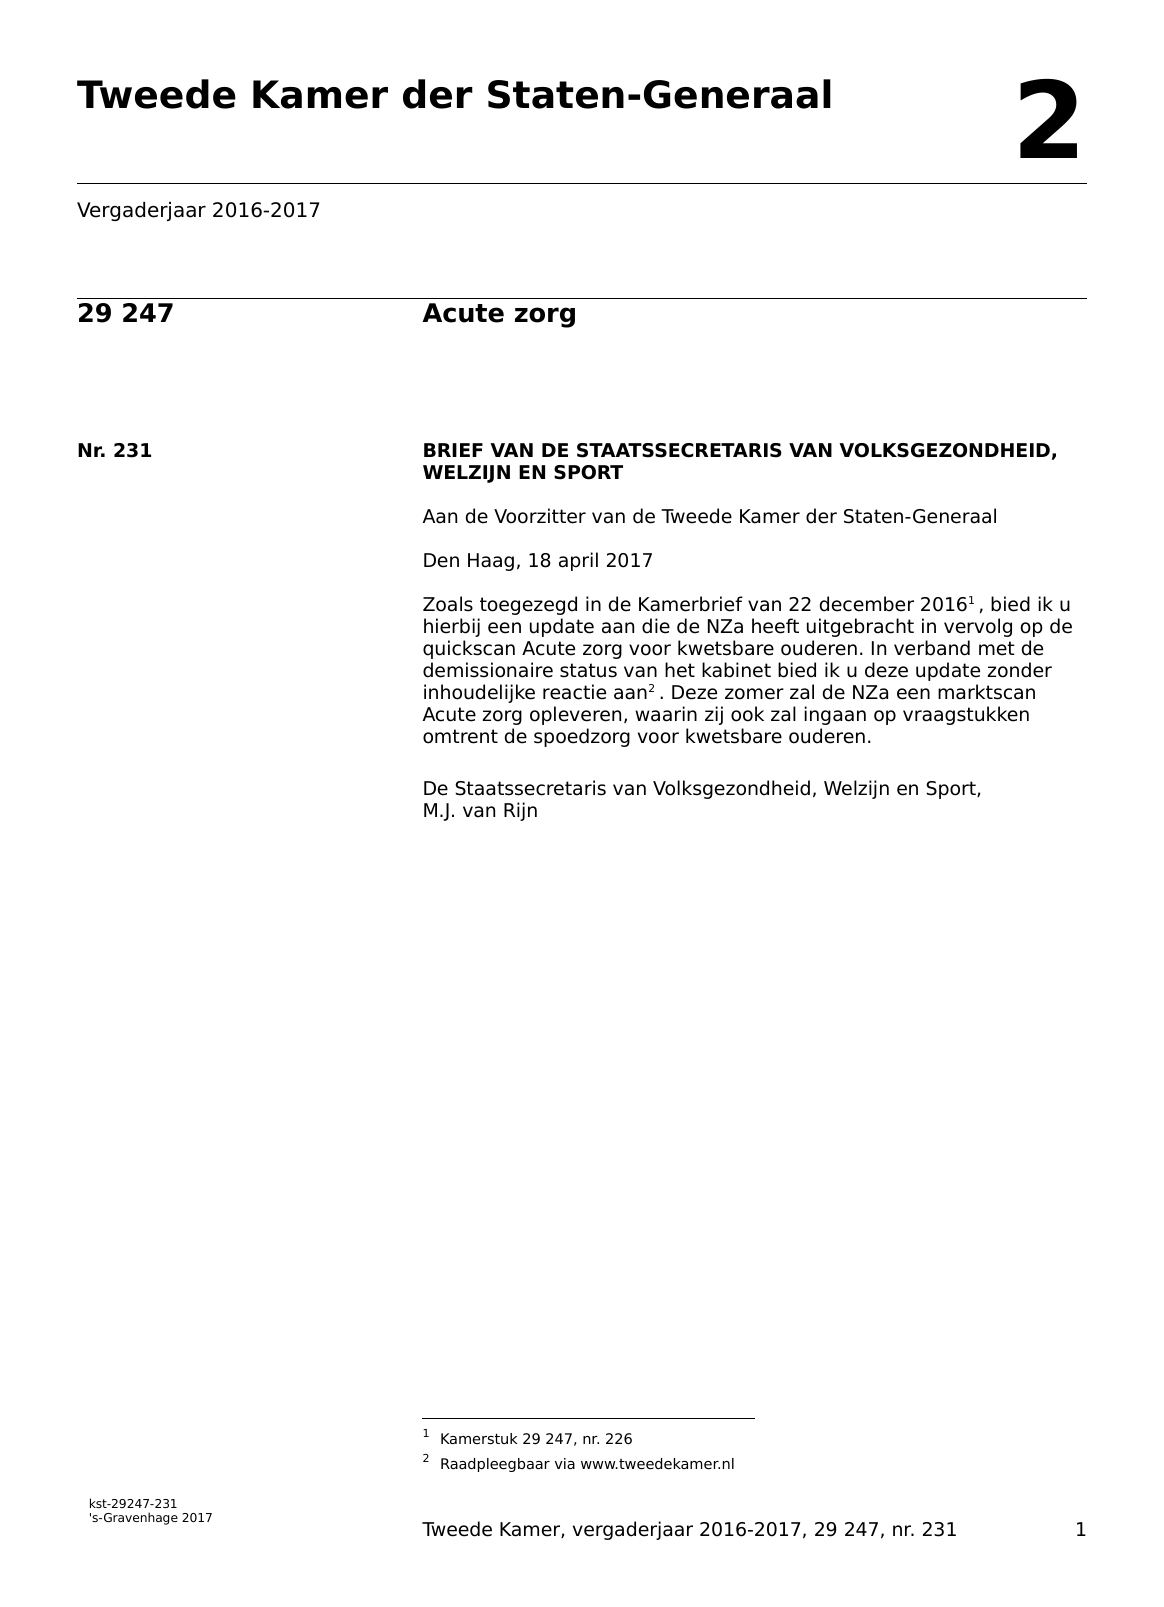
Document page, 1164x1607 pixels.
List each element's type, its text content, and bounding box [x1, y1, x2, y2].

text Aan de Voorzitter van de Tweede Kamer der Staten-Generaal [422, 506, 1087, 528]
text Zoals toegezegd in de Kamerbrief van 22 december 2016, bied ik u hierbij een update aan die de NZa heeft uitgebracht in vervolg op de quickscan Acute zorg voor kwetsbare ouderen. In verband met de demissionaire status van het kabinet bied ik u deze update zonder inhoudelijke reactie aan. Deze zomer zal de NZa een marktscan Acute zorg opleveren, waarin zij ook zal ingaan op vraagstukken omtrent de spoedzorg voor kwetsbare ouderen. [422, 594, 1087, 748]
subtitle Nr. 231 BRIEF VAN DE STAATSSECRETARIS VAN VOLKSGEZONDHEID, WELZIJN EN SPORT [77, 440, 1087, 484]
text kst-29247-231 [88, 1497, 323, 1511]
text 's-Gravenhage 2017 [88, 1511, 323, 1525]
text Raadpleegbaar via www.tweedekamer.nl [422, 1452, 1087, 1474]
table_header Tweede Kamer der Staten-Generaal [77, 59, 886, 183]
table_header 2 [886, 59, 1087, 183]
subtitle 29 247 Acute zorg [77, 299, 1087, 329]
text Den Haag, 18 april 2017 [422, 550, 1087, 572]
text Kamerstuk 29 247, nr. 226 [422, 1427, 1087, 1449]
table_cell Vergaderjaar 2016-2017 [77, 184, 1087, 298]
text De Staatssecretaris van Volksgezondheid, Welzijn en Sport, M.J. van Rijn [422, 778, 1087, 822]
